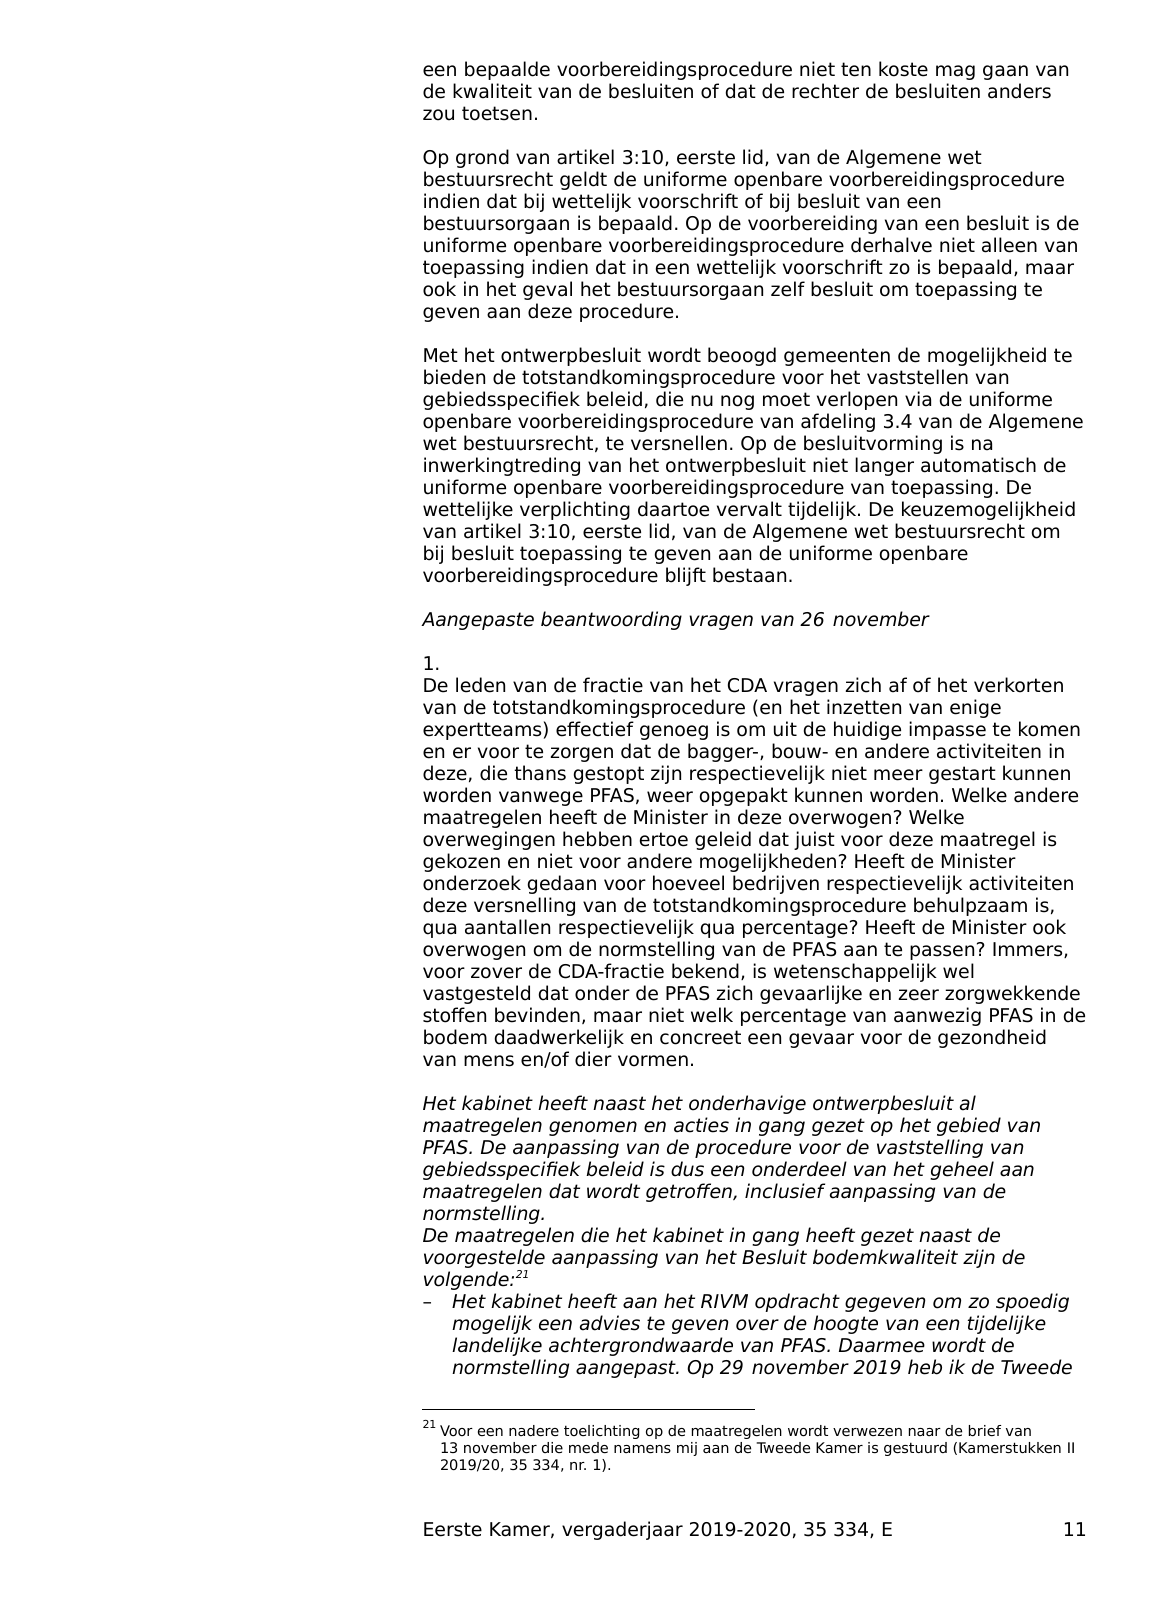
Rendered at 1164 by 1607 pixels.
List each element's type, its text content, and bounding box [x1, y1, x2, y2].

text 1. [422, 653, 1087, 675]
subtitle Aangepaste beantwoording vragen van 26 november [422, 609, 1087, 631]
text Op grond van artikel 3:10, eerste lid, van de Algemene wet bestuursrecht geldt de uniforme openbare voorbereidingsprocedure indien dat bij wettelijk voorschrift of bij besluit van een bestuursorgaan is bepaald. Op de voorbereiding van een besluit is de uniforme openbare voorbereidingsprocedure derhalve niet alleen van toepassing indien dat in een wettelijk voorschrift zo is bepaald, maar ook in het geval het bestuursorgaan zelf besluit om toepassing te geven aan deze procedure. [422, 147, 1087, 323]
text Met het ontwerpbesluit wordt beoogd gemeenten de mogelijkheid te bieden de totstandkomingsprocedure voor het vaststellen van gebiedsspecifiek beleid, die nu nog moet verlopen via de uniforme openbare voorbereidingsprocedure van afdeling 3.4 van de Algemene wet bestuursrecht, te versnellen. Op de besluitvorming is na inwerkingtreding van het ontwerpbesluit niet langer automatisch de uniforme openbare voorbereidingsprocedure van toepassing. De wettelijke verplichting daartoe vervalt tijdelijk. De keuzemogelijkheid van artikel 3:10, eerste lid, van de Algemene wet bestuursrecht om bij besluit toepassing te geven aan de uniforme openbare voorbereidingsprocedure blijft bestaan. [422, 345, 1087, 587]
text De maatregelen die het kabinet in gang heeft gezet naast de voorgestelde aanpassing van het Besluit bodemkwaliteit zijn de volgende: [422, 1225, 1087, 1291]
text een bepaalde voorbereidingsprocedure niet ten koste mag gaan van de kwaliteit van de besluiten of dat de rechter de besluiten anders zou toetsen. [422, 59, 1087, 125]
text Het kabinet heeft naast het onderhavige ontwerpbesluit al maatregelen genomen en acties in gang gezet op het gebied van PFAS. De aanpassing van de procedure voor de vaststelling van gebiedsspecifiek beleid is dus een onderdeel van het geheel aan maatregelen dat wordt getroffen, inclusief aanpassing van de normstelling. [422, 1093, 1087, 1225]
text De leden van de fractie van het CDA vragen zich af of het verkorten van de totstandkomingsprocedure (en het inzetten van enige expertteams) effectief genoeg is om uit de huidige impasse te komen en er voor te zorgen dat de bagger-, bouw- en andere activiteiten in deze, die thans gestopt zijn respectievelijk niet meer gestart kunnen worden vanwege PFAS, weer opgepakt kunnen worden. Welke andere maatregelen heeft de Minister in deze overwogen? Welke overwegingen hebben ertoe geleid dat juist voor deze maatregel is gekozen en niet voor andere mogelijkheden? Heeft de Minister onderzoek gedaan voor hoeveel bedrijven respectievelijk activiteiten deze versnelling van de totstandkomingsprocedure behulpzaam is, qua aantallen respectievelijk qua percentage? Heeft de Minister ook overwogen om de normstelling van de PFAS aan te passen? Immers, voor zover de CDA-fractie bekend, is wetenschappelijk wel vastgesteld dat onder de PFAS zich gevaarlijke en zeer zorgwekkende stoffen bevinden, maar niet welk percentage van aanwezig PFAS in de bodem daadwerkelijk en concreet een gevaar voor de gezondheid van mens en/of dier vormen. [422, 675, 1087, 1071]
text – Het kabinet heeft aan het RIVM opdracht gegeven om zo spoedig mogelijk een advies te geven over de hoogte van een tijdelijke landelijke achtergrondwaarde van PFAS. Daarmee wordt de normstelling aangepast. Op 29 november 2019 heb ik de Tweede [422, 1291, 1087, 1379]
text Voor een nadere toelichting op de maatregelen wordt verwezen naar de brief van 13 november die mede namens mij aan de Tweede Kamer is gestuurd (Kamerstukken II 2019/20, 35 334, nr. 1). [422, 1418, 1087, 1474]
